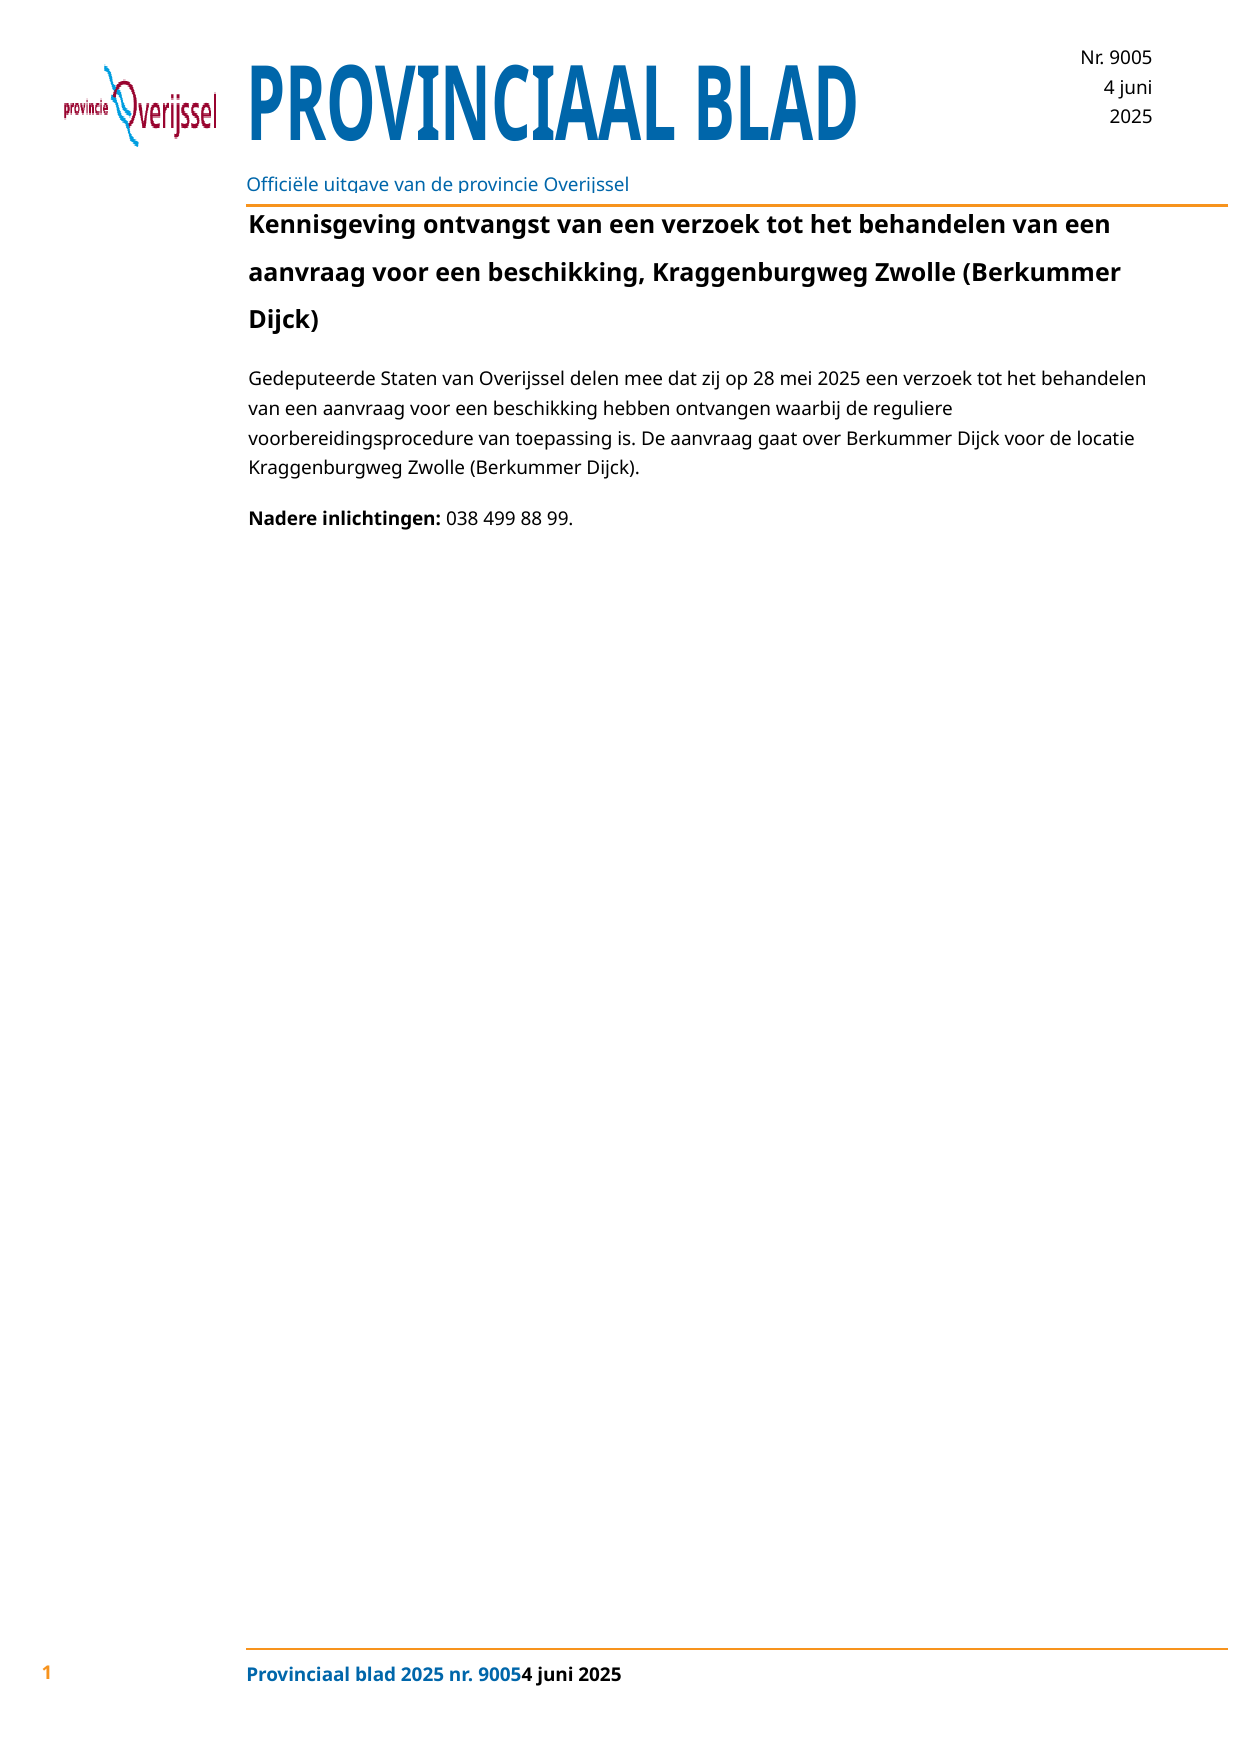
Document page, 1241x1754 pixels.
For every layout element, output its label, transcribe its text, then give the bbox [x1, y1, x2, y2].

text Gedeputeerde Staten van Overijssel delen mee dat zij op 28 mei 2025 een verzoek tot het behandelen van een aanvraag voor een beschikking hebben ontvangen waarbij de reguliere voorbereidingsprocedure van toepassing is. De aanvraag gaat over Berkummer Dijck voor de locatie Kraggenburgweg Zwolle (Berkummer Dijck). [248, 366, 1152, 480]
text Nadere inlichtingen: 038 499 88 99. [248, 505, 1152, 530]
text Kennisgeving ontvangst van een verzoek tot het behandelen van een aanvraag voor een beschikking, Kraggenburgweg Zwolle (Berkummer Dijck) [248, 207, 1152, 336]
picture [41, 47, 231, 172]
